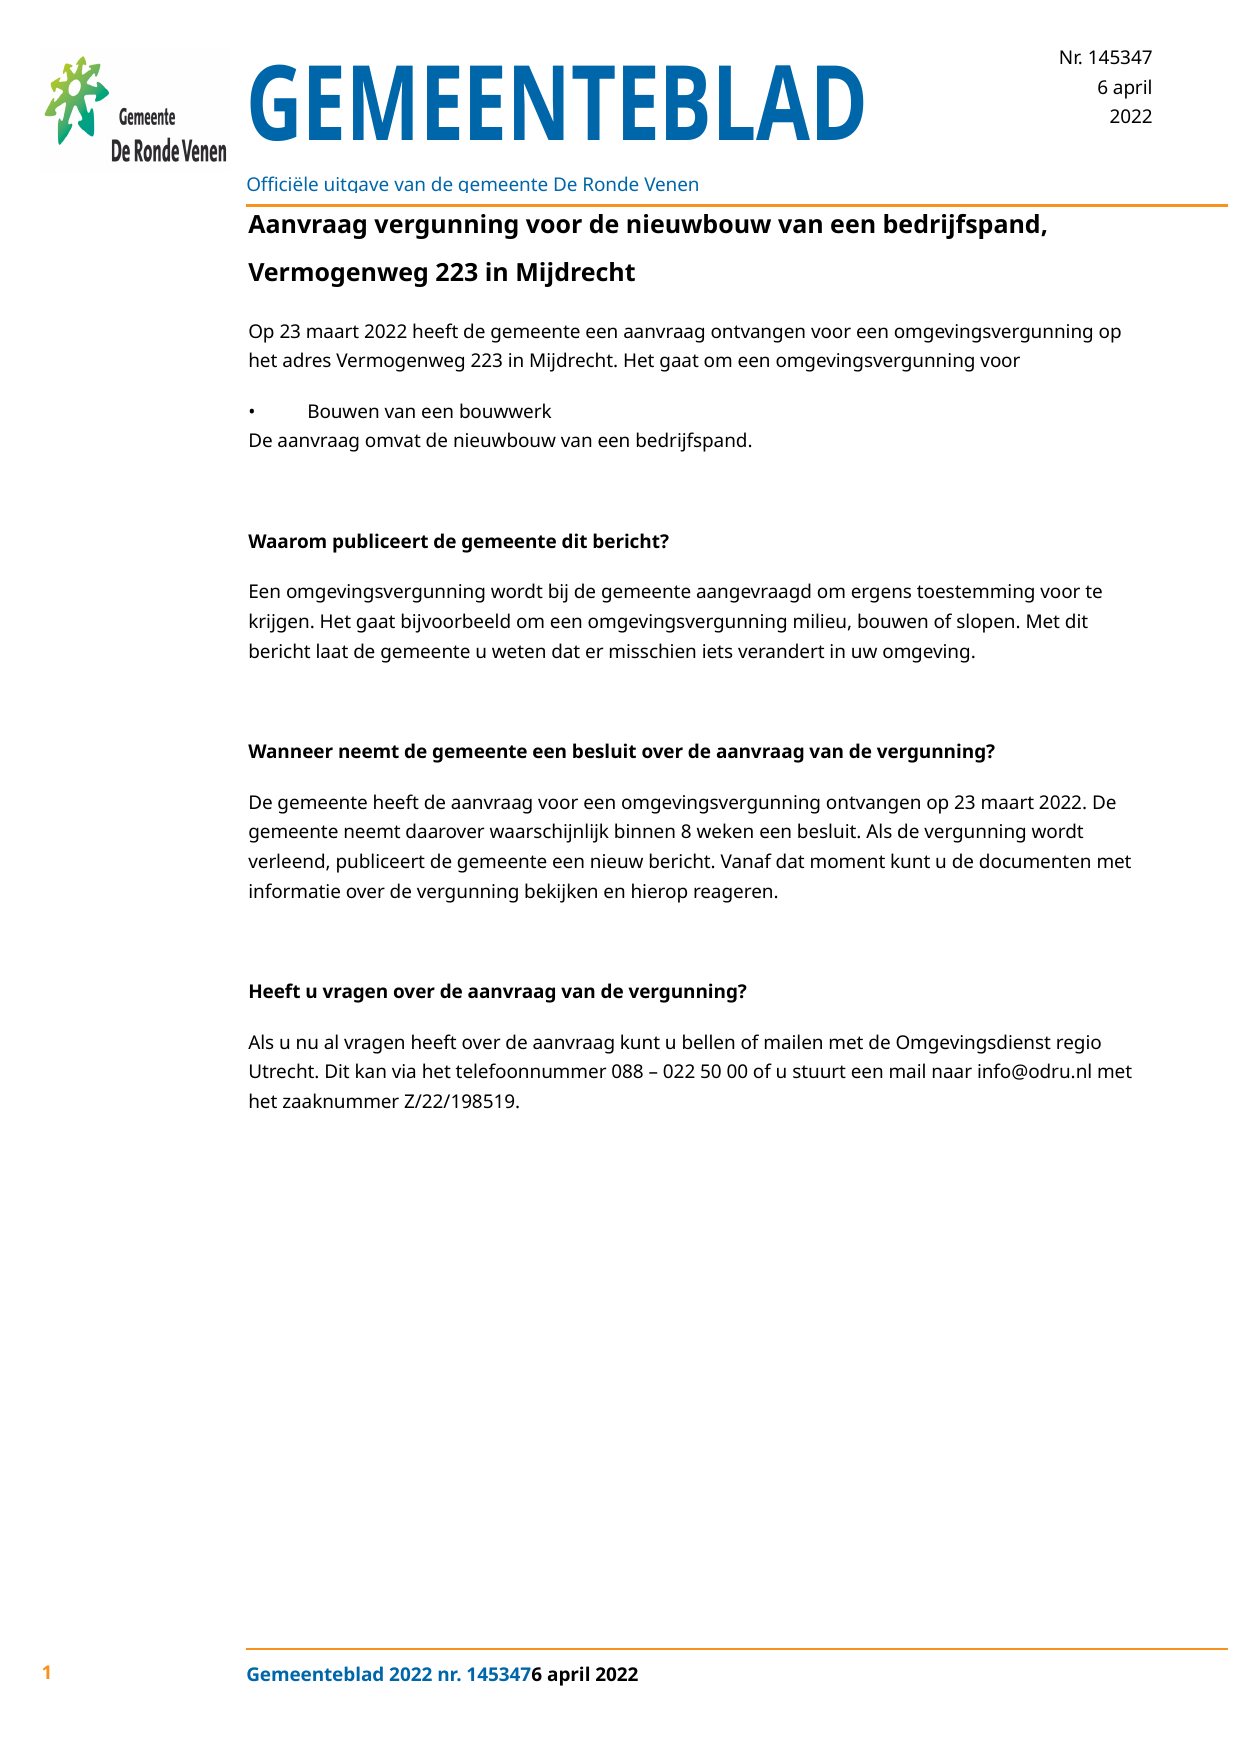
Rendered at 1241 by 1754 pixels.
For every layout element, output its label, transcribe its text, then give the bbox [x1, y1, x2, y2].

picture [41, 47, 231, 172]
text Aanvraag vergunning voor de nieuwbouw van een bedrijfspand, Vermogenweg 223 in Mijdrecht [248, 207, 1152, 288]
text Wanneer neemt de gemeente een besluit over de aanvraag van de vergunning? [248, 739, 1152, 764]
text Op 23 maart 2022 heeft de gemeente een aanvraag ontvangen voor een omgevingsvergunning op het adres Vermogenweg 223 in Mijdrecht. Het gaat om een omgevingsvergunning voor [248, 318, 1152, 373]
text Een omgevingsvergunning wordt bij de gemeente aangevraagd om ergens toestemming voor te krijgen. Het gaat bijvoorbeeld om een omgevingsvergunning milieu, bouwen of slopen. Met dit bericht laat de gemeente u weten dat er misschien iets verandert in uw omgeving. [248, 579, 1152, 664]
text De aanvraag omvat de nieuwbouw van een bedrijfspand. [248, 427, 1152, 453]
text De gemeente heeft de aanvraag voor een omgevingsvergunning ontvangen op 23 maart 2022. De gemeente neemt daarover waarschijnlijk binnen 8 weken een besluit. Als de vergunning wordt verleend, publiceert de gemeente een nieuw bericht. Vanaf dat moment kunt u de documenten met informatie over de vergunning bekijken en hierop reageren. [248, 789, 1152, 904]
list Bouwen van een bouwwerk [248, 398, 1152, 424]
text Waarom publiceert de gemeente dit bericht? [248, 528, 1152, 554]
text Als u nu al vragen heeft over de aanvraag kunt u bellen of mailen met de Omgevingsdienst regio Utrecht. Dit kan via het telefoonnummer 088 – 022 50 00 of u stuurt een mail naar info@odru.nl met het zaaknummer Z/22/198519. [248, 1029, 1152, 1114]
text Heeft u vragen over de aanvraag van de vergunning? [248, 979, 1152, 1004]
